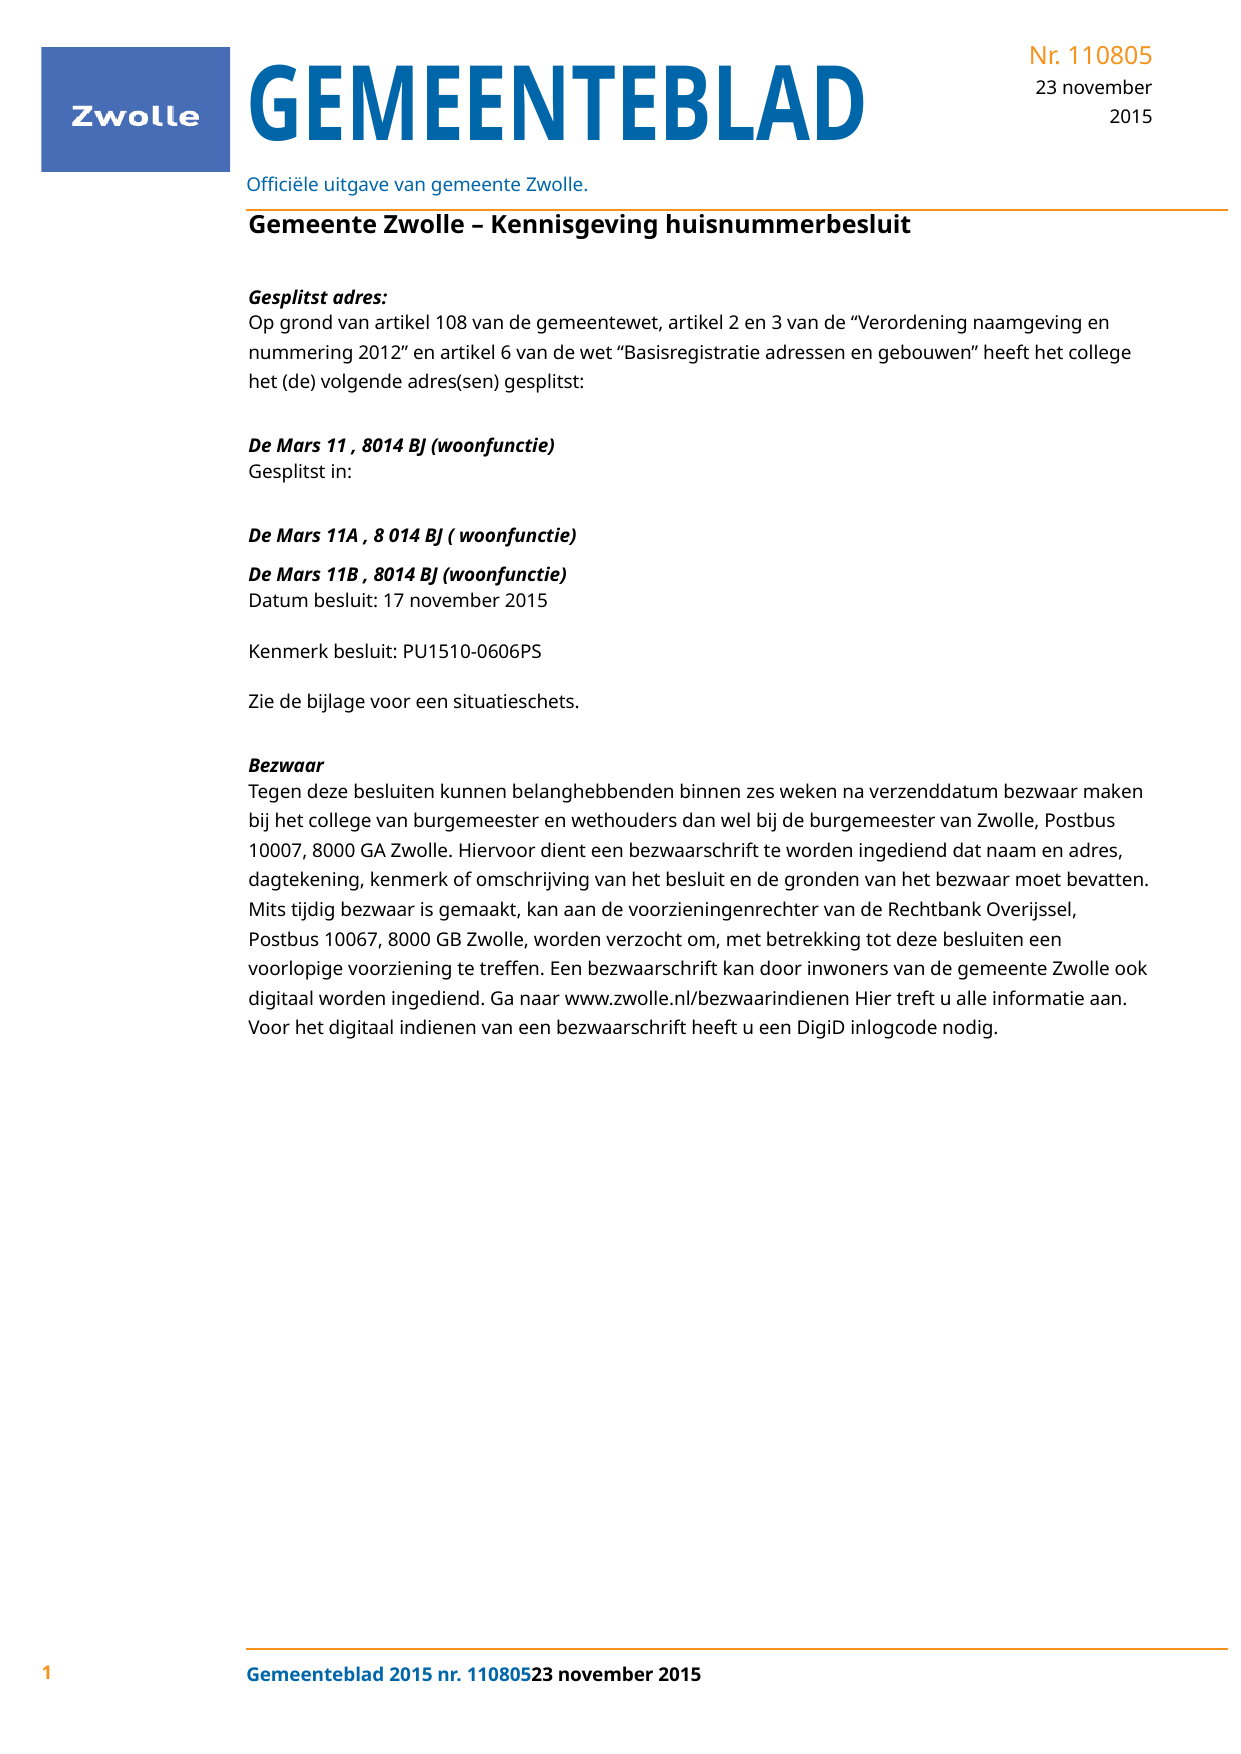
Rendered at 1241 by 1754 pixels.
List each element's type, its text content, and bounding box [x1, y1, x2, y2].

text Kenmerk besluit: PU1510-0606PS [248, 638, 1152, 663]
text Gesplitst in: [248, 458, 1152, 484]
text Op grond van artikel 108 van de gemeentewet, artikel 2 en 3 van de “Verordening naamgeving en nummering 2012” en artikel 6 van de wet “Basisregistratie adressen en gebouwen” heeft het college het (de) volgende adres(sen) gesplitst: [248, 309, 1152, 394]
picture [41, 47, 231, 172]
text De Mars 11 , 8014 BJ (woonfunctie) [248, 433, 1152, 458]
text Bezwaar [248, 752, 1152, 778]
text Gemeente Zwolle – Kennisgeving huisnummerbesluit [248, 211, 1152, 241]
text De Mars 11A , 8 014 BJ ( woonfunctie) [248, 522, 1152, 548]
text De Mars 11B , 8014 BJ (woonfunctie) [248, 562, 1152, 587]
text Zie de bijlage voor een situatieschets. [248, 688, 1152, 714]
text Datum besluit: 17 november 2015 [248, 587, 1152, 613]
text Tegen deze besluiten kunnen belanghebbenden binnen zes weken na verzenddatum bezwaar maken bij het college van burgemeester en wethouders dan wel bij de burgemeester van Zwolle, Postbus 10007, 8000 GA Zwolle. Hiervoor dient een bezwaarschrift te worden ingediend dat naam en adres, dagtekening, kenmerk of omschrijving van het besluit en de gronden van het bezwaar moet bevatten. Mits tijdig bezwaar is gemaakt, kan aan de voorzieningenrechter van de Rechtbank Overijssel, Postbus 10067, 8000 GB Zwolle, worden verzocht om, met betrekking tot deze besluiten een voorlopige voorziening te treffen. Een bezwaarschrift kan door inwoners van de gemeente Zwolle ook digitaal worden ingediend. Ga naar www.zwolle.nl/bezwaarindienen Hier treft u alle informatie aan. Voor het digitaal indienen van een bezwaarschrift heeft u een DigiD inlogcode nodig. [248, 778, 1152, 1040]
text Gesplitst adres: [248, 284, 1152, 309]
